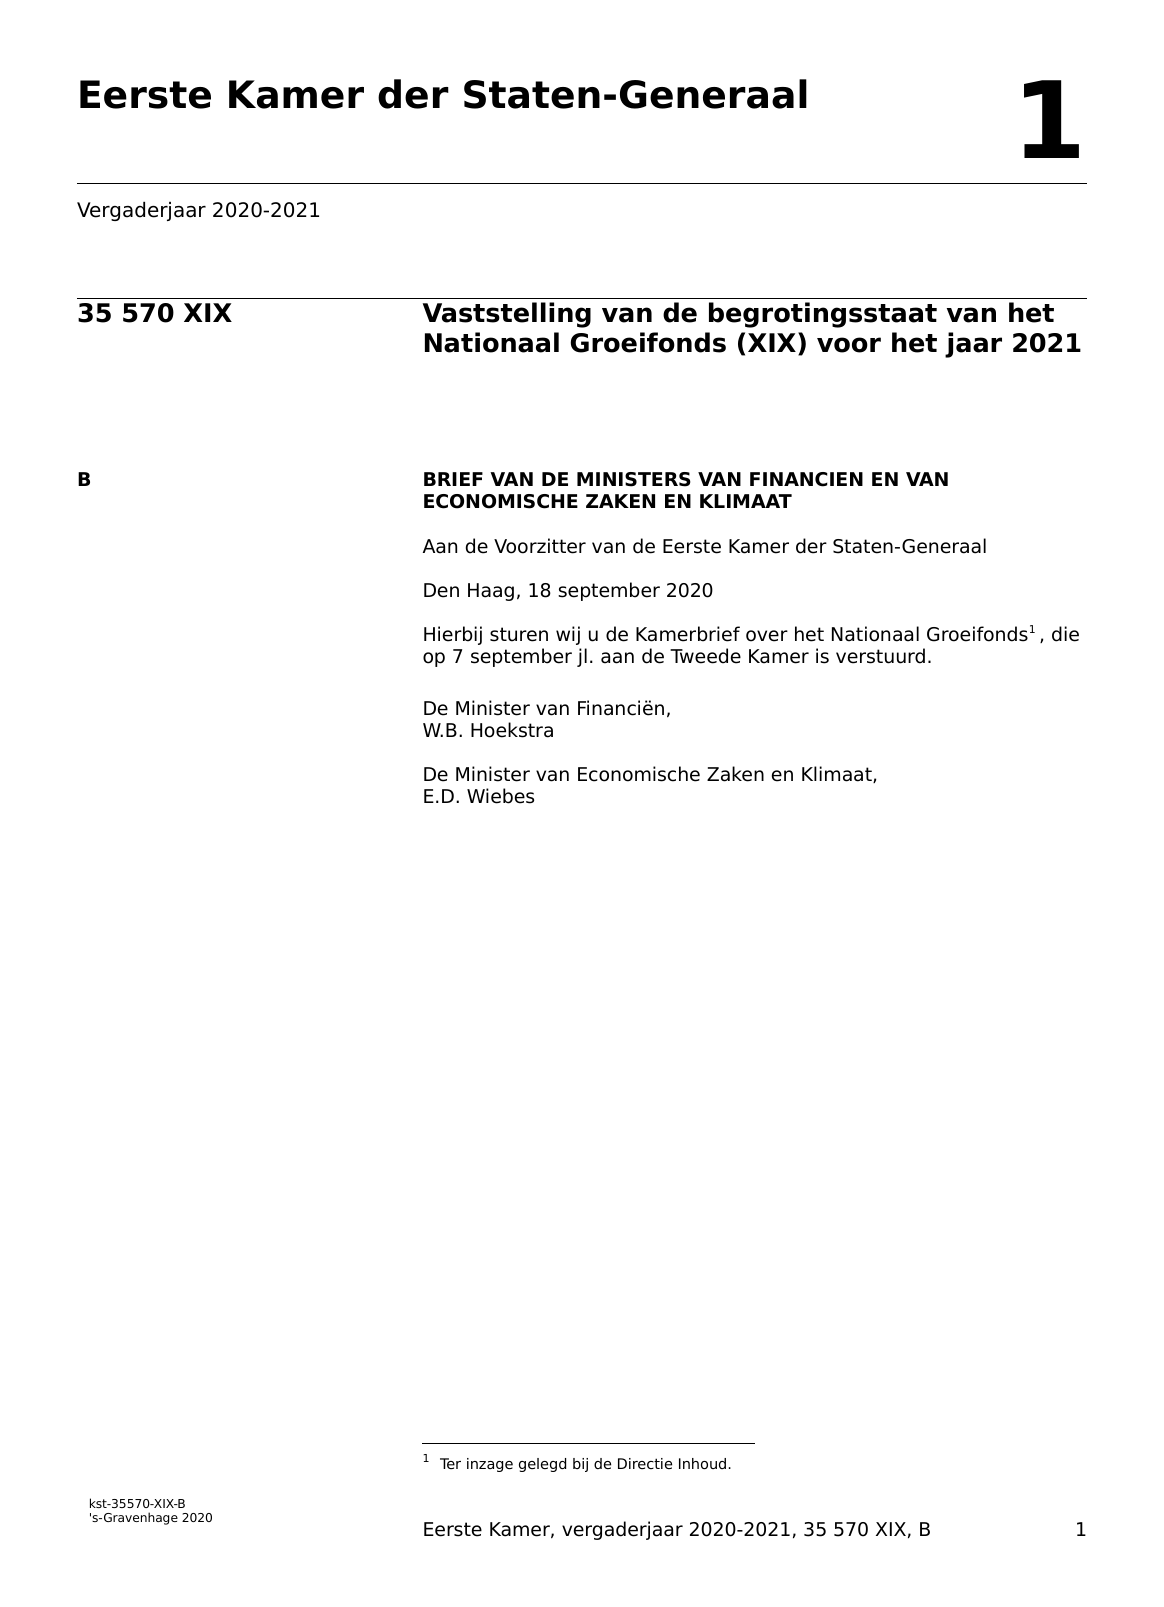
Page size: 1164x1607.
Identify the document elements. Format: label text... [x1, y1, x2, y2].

text kst-35570-XIX-B [88, 1497, 323, 1511]
table_cell Vergaderjaar 2020-2021 [77, 184, 1087, 298]
text 's-Gravenhage 2020 [88, 1511, 323, 1525]
text De Minister van Financiën, W.B. Hoekstra [422, 698, 1087, 742]
text Ter inzage gelegd bij de Directie Inhoud. [422, 1452, 1087, 1474]
subtitle B BRIEF VAN DE MINISTERS VAN FINANCIEN EN VAN ECONOMISCHE ZAKEN EN KLIMAAT [77, 469, 1087, 513]
text De Minister van Economische Zaken en Klimaat, E.D. Wiebes [422, 764, 1087, 808]
text Aan de Voorzitter van de Eerste Kamer der Staten-Generaal [422, 536, 1087, 557]
subtitle 35 570 XIX Vaststelling van de begrotingsstaat van het Nationaal Groeifonds (XIX) voor het jaar 2021 [77, 299, 1087, 358]
text Hierbij sturen wij u de Kamerbrief over het Nationaal Groeifonds, die op 7 september jl. aan de Tweede Kamer is verstuurd. [422, 624, 1087, 668]
table_header 1 [886, 59, 1087, 183]
table_header Eerste Kamer der Staten-Generaal [77, 59, 886, 183]
text Den Haag, 18 september 2020 [422, 580, 1087, 602]
